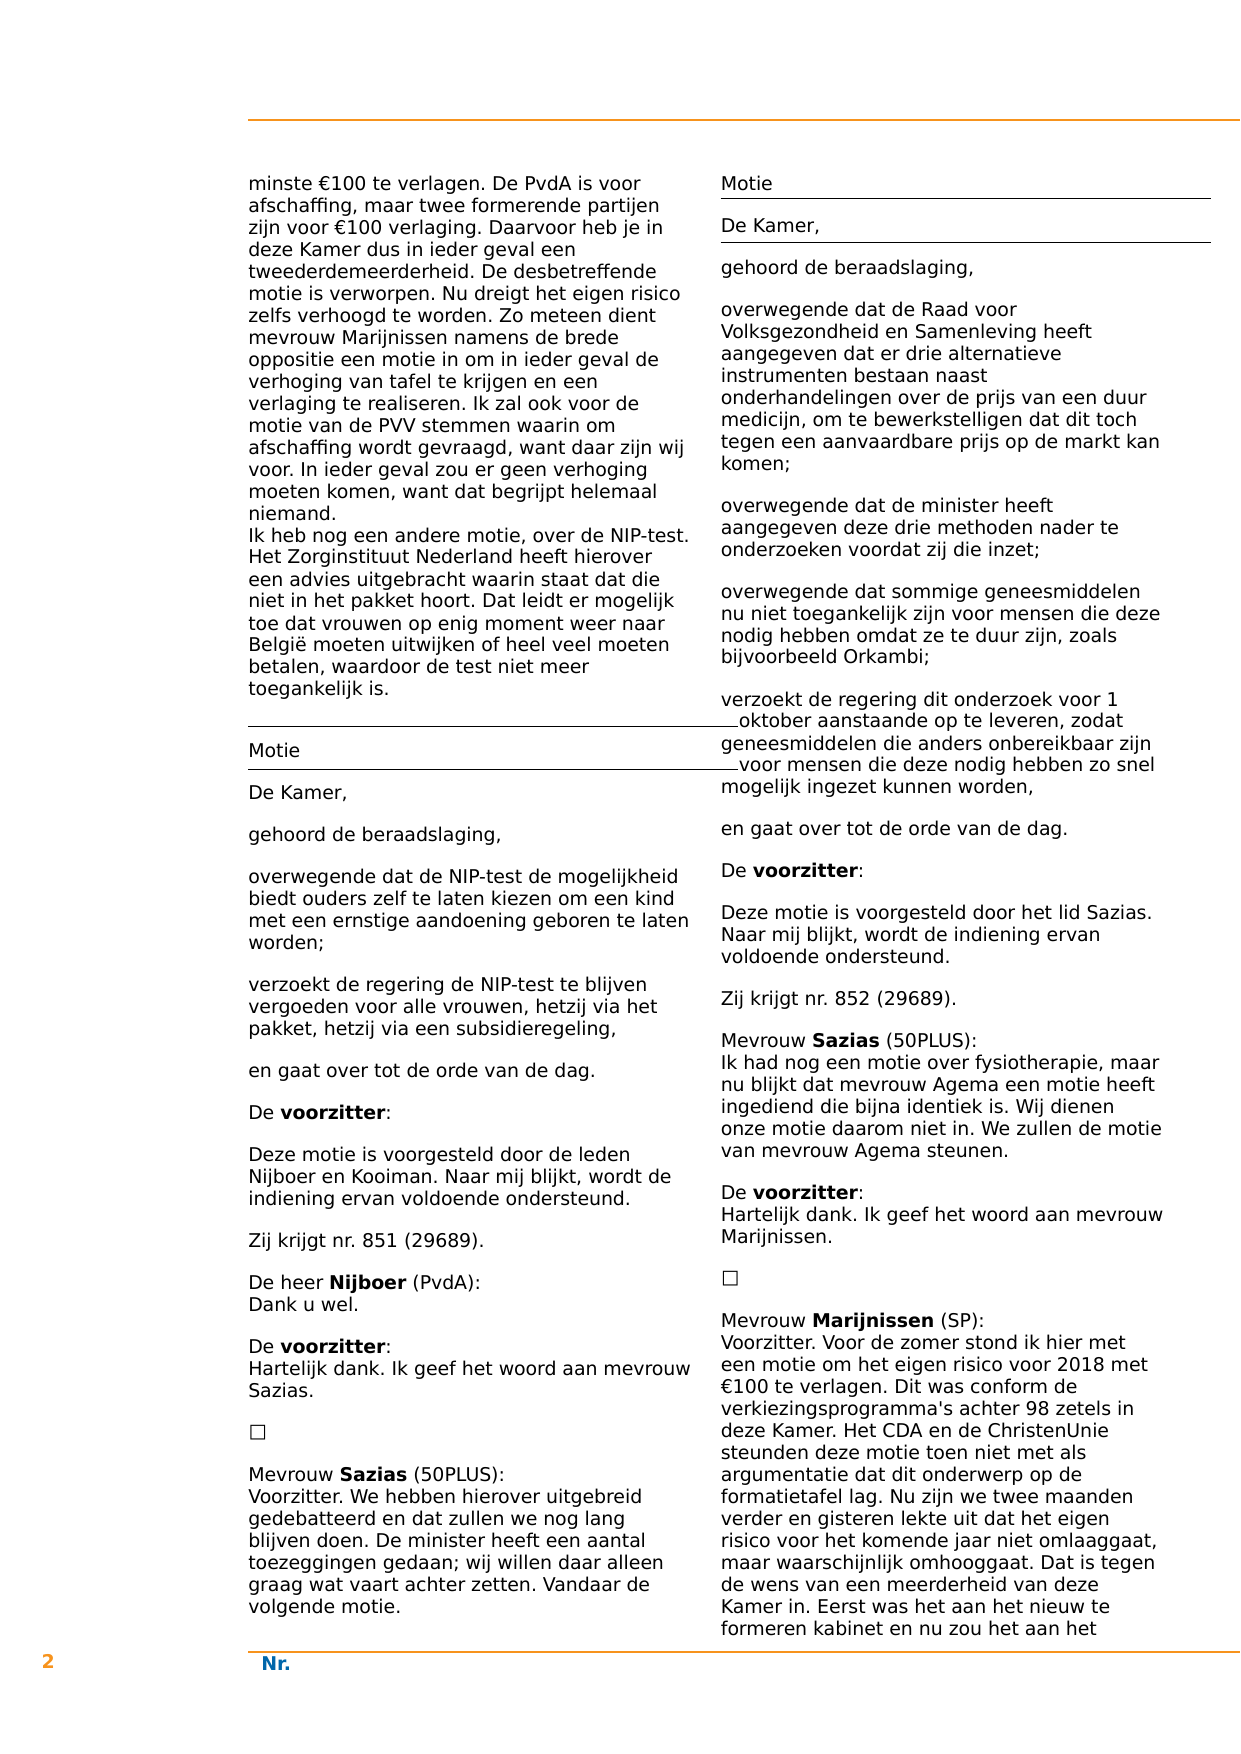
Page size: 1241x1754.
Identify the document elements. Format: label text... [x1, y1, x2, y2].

text overwegende dat de minister heeft aangegeven deze drie methoden nader te onderzoeken voordat zij die inzet; [721, 494, 1163, 561]
text Mevrouw Sazias (50PLUS): [721, 1030, 1163, 1052]
text overwegende dat sommige geneesmiddelen nu niet toegankelijk zijn voor mensen die deze nodig hebben omdat ze te duur zijn, zoals bijvoorbeeld Orkambi; [721, 581, 1163, 668]
text en gaat over tot de orde van de dag. [721, 818, 1163, 840]
text Motie [721, 173, 1163, 195]
text De voorzitter: [248, 1102, 691, 1124]
text Zij krijgt nr. 851 (29689). [248, 1230, 691, 1252]
text De heer Nijboer (PvdA): [248, 1272, 691, 1294]
text ⬜ [248, 1422, 691, 1444]
text Deze motie is voorgesteld door het lid Sazias. Naar mij blijkt, wordt de indiening ervan voldoende ondersteund. [721, 902, 1163, 968]
text Deze motie is voorgesteld door de leden Nijboer en Kooiman. Naar mij blijkt, wordt de indiening ervan voldoende ondersteund. [248, 1144, 691, 1210]
text Motie [248, 740, 691, 762]
text verzoekt de regering dit onderzoek voor 1 oktober aanstaande op te leveren, zodat geneesmiddelen die anders onbereikbaar zijn voor mensen die deze nodig hebben zo snel mogelijk ingezet kunnen worden, [721, 688, 1163, 798]
text Dank u wel. [248, 1294, 691, 1316]
text Mevrouw Marijnissen (SP): [721, 1310, 1163, 1332]
text en gaat over tot de orde van de dag. [248, 1060, 691, 1082]
text Zij krijgt nr. 852 (29689). [721, 988, 1163, 1010]
text De Kamer, [721, 215, 1163, 237]
text Hartelijk dank. Ik geef het woord aan mevrouw Marijnissen. [721, 1204, 1163, 1248]
text De Kamer, [248, 782, 691, 804]
text gehoord de beraadslaging, [721, 257, 1163, 279]
text minste €100 te verlagen. De PvdA is voor afschaffing, maar twee formerende partijen zijn voor €100 verlaging. Daarvoor heb je in deze Kamer dus in ieder geval een tweederdemeerderheid. De desbetreffende motie is verworpen. Nu dreigt het eigen risico zelfs verhoogd te worden. Zo meteen dient mevrouw Marijnissen namens de brede oppositie een motie in om in ieder geval de verhoging van tafel te krijgen en een verlaging te realiseren. Ik zal ook voor de motie van de PVV stemmen waarin om afschaffing wordt gevraagd, want daar zijn wij voor. In ieder geval zou er geen verhoging moeten komen, want dat begrijpt helemaal niemand. [248, 173, 691, 524]
text Hartelijk dank. Ik geef het woord aan mevrouw Sazias. [248, 1358, 691, 1402]
text Voorzitter. We hebben hierover uitgebreid gedebatteerd en dat zullen we nog lang blijven doen. De minister heeft een aantal toezeggingen gedaan; wij willen daar alleen graag wat vaart achter zetten. Vandaar de volgende motie. [248, 1486, 691, 1618]
text De voorzitter: [248, 1336, 691, 1358]
text Ik had nog een motie over fysiotherapie, maar nu blijkt dat mevrouw Agema een motie heeft ingediend die bijna identiek is. Wij dienen onze motie daarom niet in. We zullen de motie van mevrouw Agema steunen. [721, 1052, 1163, 1162]
text overwegende dat de Raad voor Volksgezondheid en Samenleving heeft aangegeven dat er drie alternatieve instrumenten bestaan naast onderhandelingen over de prijs van een duur medicijn, om te bewerkstelligen dat dit toch tegen een aanvaardbare prijs op de markt kan komen; [721, 299, 1163, 474]
text Voorzitter. Voor de zomer stond ik hier met een motie om het eigen risico voor 2018 met €100 te verlagen. Dit was conform de verkiezingsprogramma's achter 98 zetels in deze Kamer. Het CDA en de ChristenUnie steunden deze motie toen niet met als argumentatie dat dit onderwerp op de formatietafel lag. Nu zijn we twee maanden verder en gisteren lekte uit dat het eigen risico voor het komende jaar niet omlaaggaat, maar waarschijnlijk omhooggaat. Dat is tegen de wens van een meerderheid van deze Kamer in. Eerst was het aan het nieuw te formeren kabinet en nu zou het aan het [721, 1332, 1163, 1640]
text De voorzitter: [721, 1182, 1163, 1204]
text Ik heb nog een andere motie, over de NIP-test. Het Zorginstituut Nederland heeft hierover een advies uitgebracht waarin staat dat die niet in het pakket hoort. Dat leidt er mogelijk toe dat vrouwen op enig moment weer naar België moeten uitwijken of heel veel moeten betalen, waardoor de test niet meer toegankelijk is. [248, 524, 691, 700]
text verzoekt de regering de NIP-test te blijven vergoeden voor alle vrouwen, hetzij via het pakket, hetzij via een subsidieregeling, [248, 974, 691, 1040]
text gehoord de beraadslaging, [248, 824, 691, 846]
text overwegende dat de NIP-test de mogelijkheid biedt ouders zelf te laten kiezen om een kind met een ernstige aandoening geboren te laten worden; [248, 866, 691, 954]
text ⬜ [721, 1268, 1163, 1290]
text Mevrouw Sazias (50PLUS): [248, 1464, 691, 1486]
text De voorzitter: [721, 860, 1163, 882]
